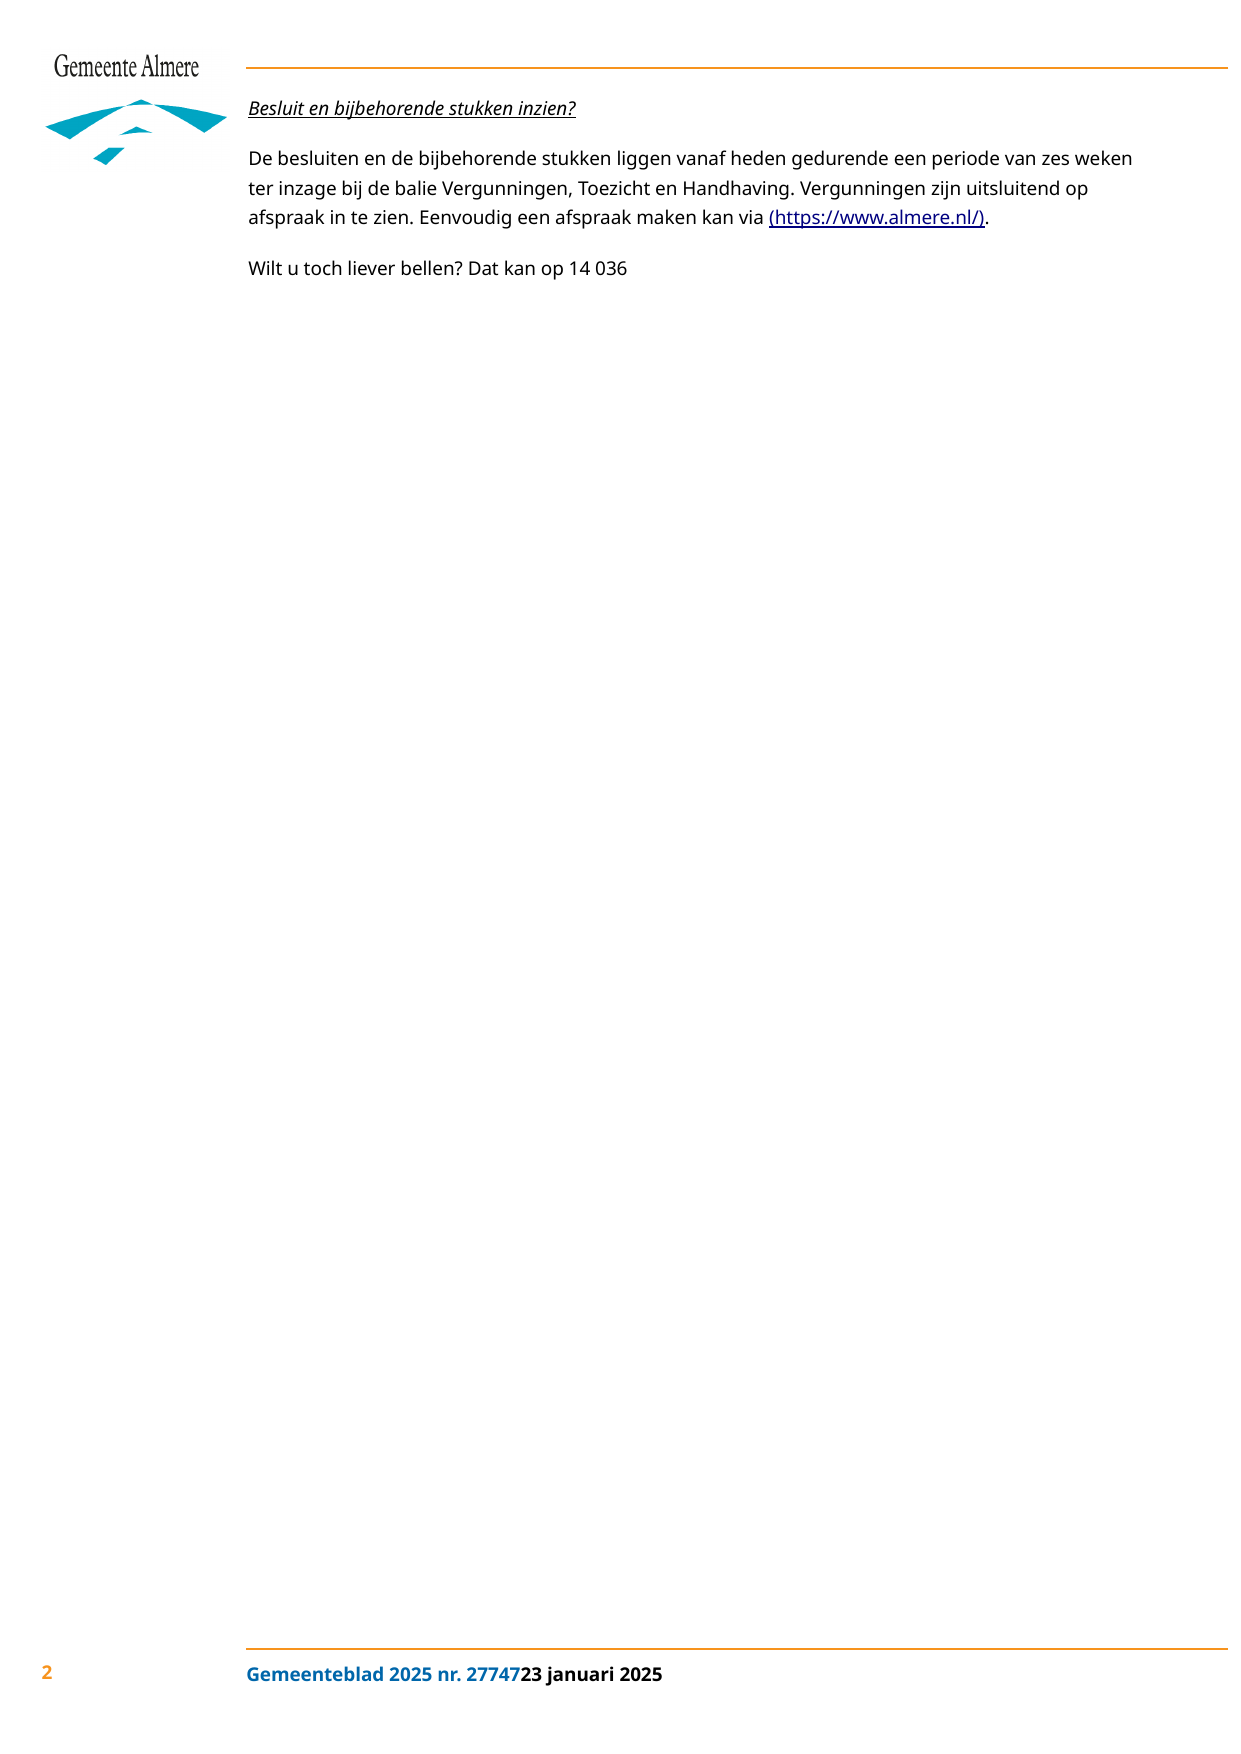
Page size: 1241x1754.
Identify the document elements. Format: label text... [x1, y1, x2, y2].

text De besluiten en de bijbehorende stukken liggen vanaf heden gedurende een periode van zes weken ter inzage bij de balie Vergunningen, Toezicht en Handhaving. Vergunningen zijn uitsluitend op afspraak in te zien. Eenvoudig een afspraak maken kan via (https://www.almere.nl/). [248, 145, 1152, 230]
picture [41, 47, 231, 172]
text Wilt u toch liever bellen? Dat kan op 14 036 [248, 255, 1152, 281]
text Besluit en bijbehorende stukken inzien? [248, 95, 1152, 121]
